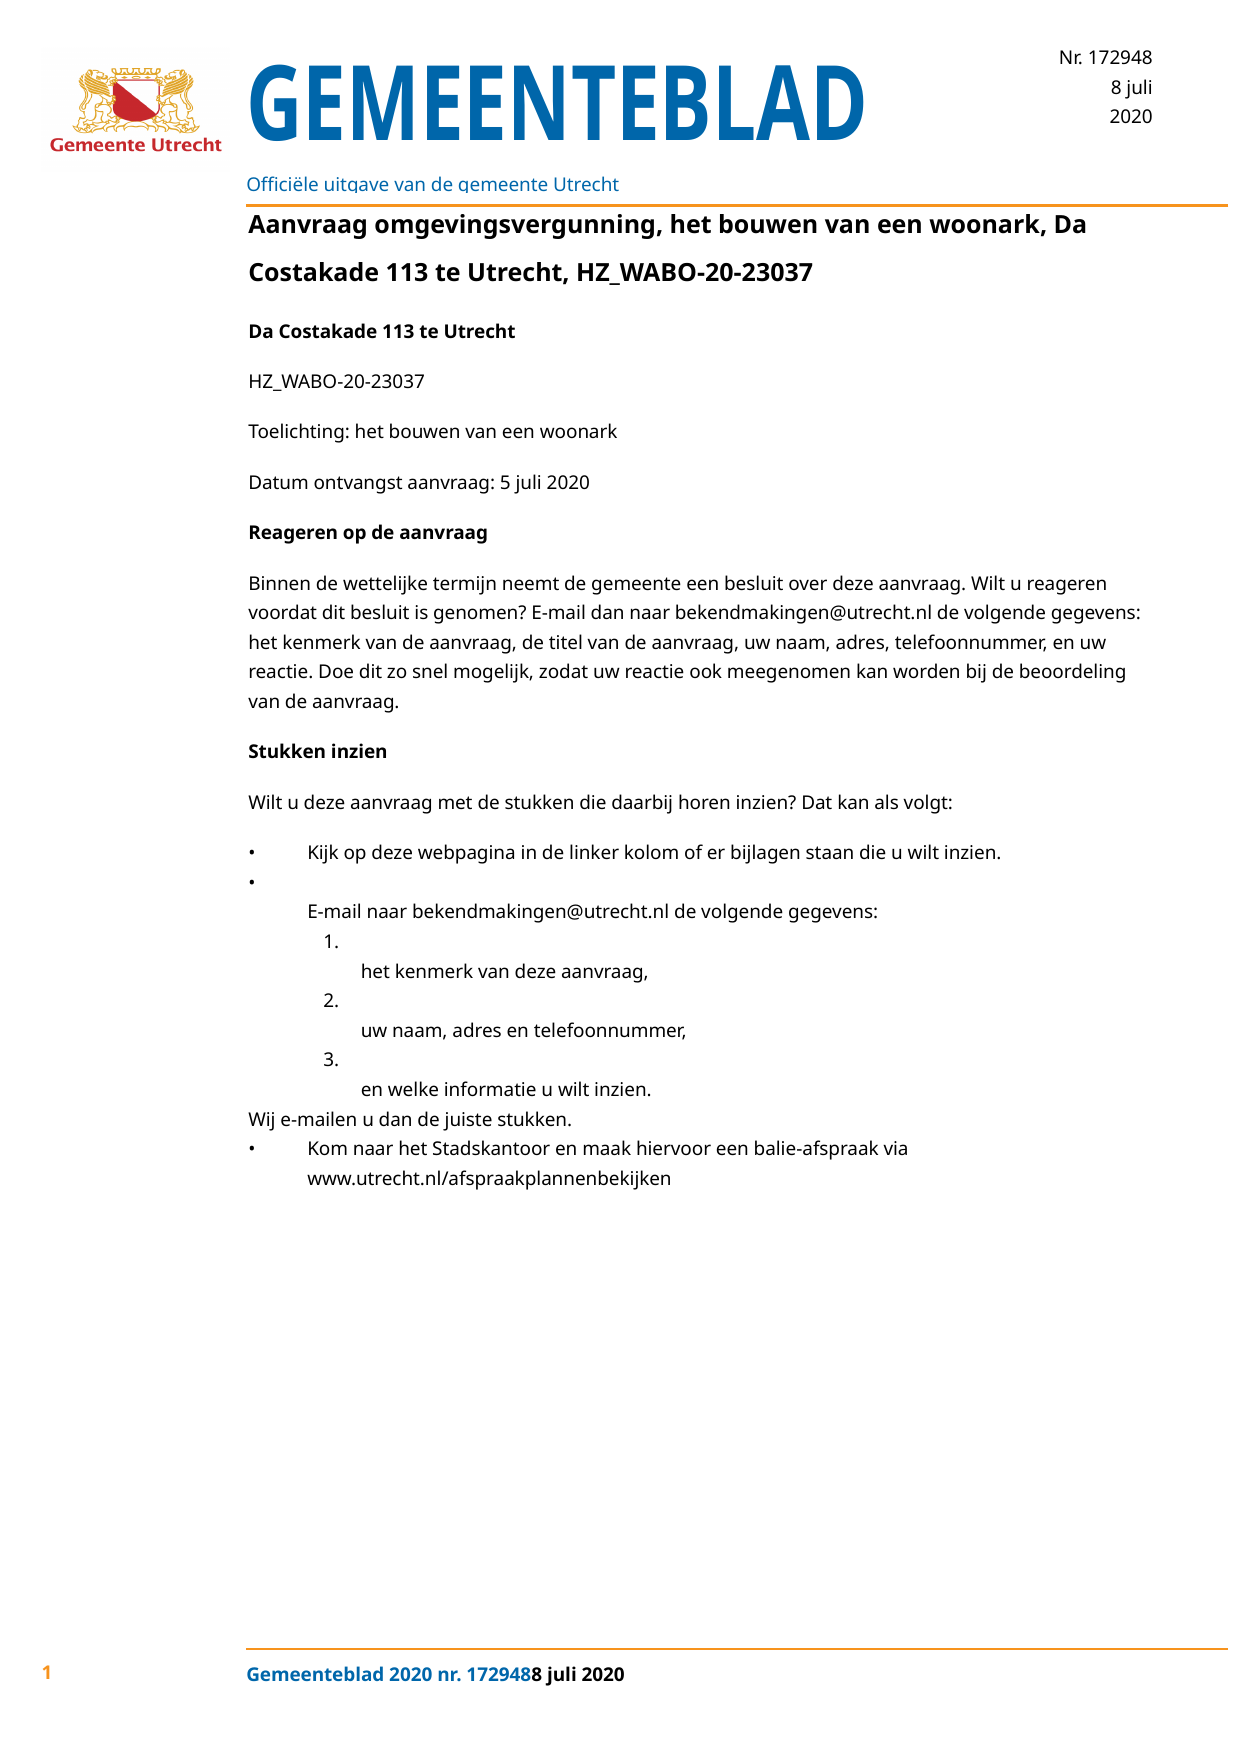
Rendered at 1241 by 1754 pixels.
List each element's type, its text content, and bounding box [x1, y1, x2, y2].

list Kom naar het Stadskantoor en maak hiervoor een balie-afspraak via www.utrecht.nl/afspraakplannenbekijken [248, 1135, 1152, 1191]
text Wilt u deze aanvraag met de stukken die daarbij horen inzien? Dat kan als volgt: [248, 789, 1152, 815]
text HZ_WABO-20-23037 [248, 368, 1152, 394]
list Kijk op deze webpagina in de linker kolom of er bijlagen staan die u wilt inzien. [248, 839, 1152, 865]
picture [41, 47, 231, 172]
text Aanvraag omgevingsvergunning, het bouwen van een woonark, Da Costakade 113 te Utrecht, HZ_WABO-20-23037 [248, 207, 1152, 288]
list E-mail naar bekendmakingen@utrecht.nl de volgende gegevens: [248, 899, 1152, 924]
text Da Costakade 113 te Utrecht [248, 318, 1152, 344]
text Reageren op de aanvraag [248, 519, 1152, 545]
text Wij e-mailen u dan de juiste stukken. [248, 1106, 1152, 1132]
text Stukken inzien [248, 739, 1152, 764]
text Datum ontvangst aanvraag: 5 juli 2020 [248, 469, 1152, 495]
list het kenmerk van deze aanvraag, [323, 958, 1152, 984]
list en welke informatie u wilt inzien. [323, 1076, 1152, 1102]
list uw naam, adres en telefoonnummer, [323, 1017, 1152, 1043]
text Toelichting: het bouwen van een woonark [248, 419, 1152, 444]
text Binnen de wettelijke termijn neemt de gemeente een besluit over deze aanvraag. Wilt u reageren voordat dit besluit is genomen? E-mail dan naar bekendmakingen@utrecht.nl de volgende gegevens: het kenmerk van de aanvraag, de titel van de aanvraag, uw naam, adres, telefoonnummer, en uw reactie. Doe dit zo snel mogelijk, zodat uw reactie ook meegenomen kan worden bij de beoordeling van de aanvraag. [248, 570, 1152, 714]
